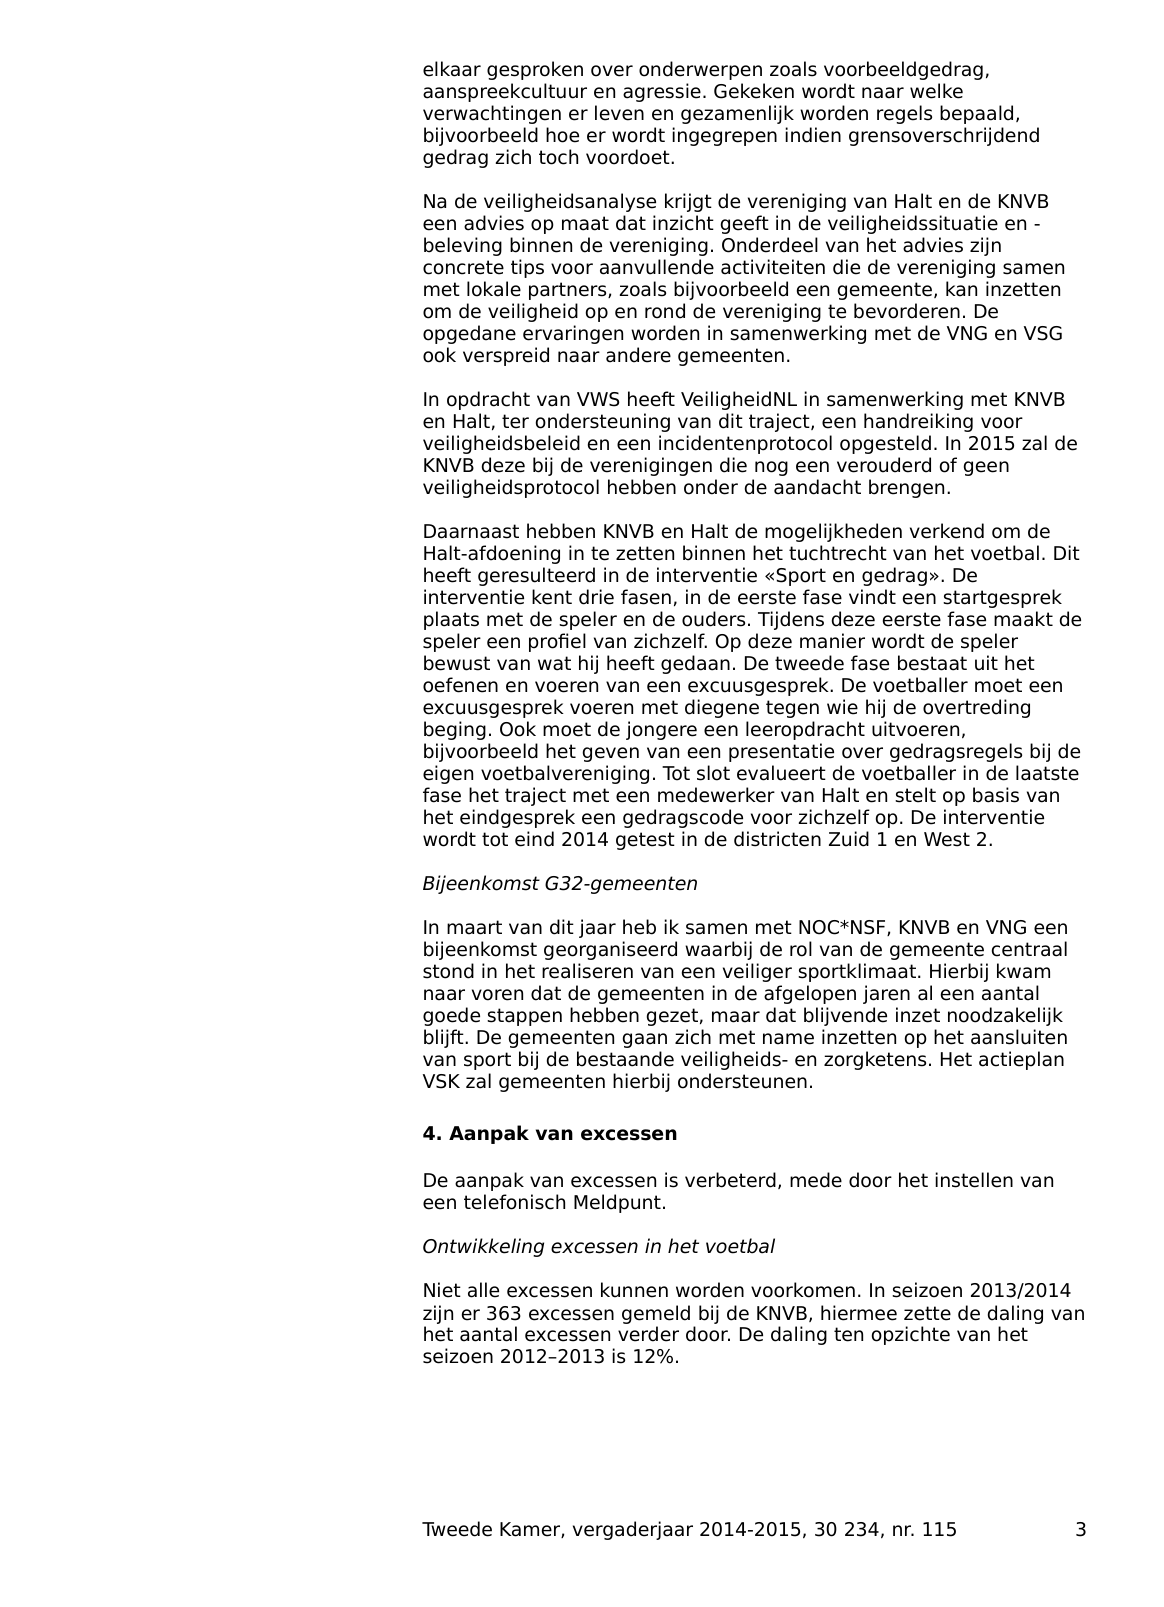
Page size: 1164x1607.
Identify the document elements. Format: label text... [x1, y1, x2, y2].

text De aanpak van excessen is verbeterd, mede door het instellen van een telefonisch Meldpunt. [422, 1170, 1087, 1214]
text Niet alle excessen kunnen worden voorkomen. In seizoen 2013/2014 zijn er 363 excessen gemeld bij de KNVB, hiermee zette de daling van het aantal excessen verder door. De daling ten opzichte van het seizoen 2012–2013 is 12%. [422, 1280, 1087, 1368]
subtitle Ontwikkeling excessen in het voetbal [422, 1236, 1087, 1258]
text In opdracht van VWS heeft VeiligheidNL in samenwerking met KNVB en Halt, ter ondersteuning van dit traject, een handreiking voor veiligheidsbeleid en een incidentenprotocol opgesteld. In 2015 zal de KNVB deze bij de verenigingen die nog een verouderd of geen veiligheidsprotocol hebben onder de aandacht brengen. [422, 389, 1087, 499]
subtitle Bijeenkomst G32-gemeenten [422, 873, 1087, 895]
text In maart van dit jaar heb ik samen met NOC*NSF, KNVB en VNG een bijeenkomst georganiseerd waarbij de rol van de gemeente centraal stond in het realiseren van een veiliger sportklimaat. Hierbij kwam naar voren dat de gemeenten in de afgelopen jaren al een aantal goede stappen hebben gezet, maar dat blijvende inzet noodzakelijk blijft. De gemeenten gaan zich met name inzetten op het aansluiten van sport bij de bestaande veiligheids- en zorgketens. Het actieplan VSK zal gemeenten hierbij ondersteunen. [422, 917, 1087, 1093]
text elkaar gesproken over onderwerpen zoals voorbeeldgedrag, aanspreekcultuur en agressie. Gekeken wordt naar welke verwachtingen er leven en gezamenlijk worden regels bepaald, bijvoorbeeld hoe er wordt ingegrepen indien grensoverschrijdend gedrag zich toch voordoet. [422, 59, 1087, 169]
text Na de veiligheidsanalyse krijgt de vereniging van Halt en de KNVB een advies op maat dat inzicht geeft in de veiligheidssituatie en -beleving binnen de vereniging. Onderdeel van het advies zijn concrete tips voor aanvullende activiteiten die de vereniging samen met lokale partners, zoals bijvoorbeeld een gemeente, kan inzetten om de veiligheid op en rond de vereniging te bevorderen. De opgedane ervaringen worden in samenwerking met de VNG en VSG ook verspreid naar andere gemeenten. [422, 191, 1087, 367]
text Daarnaast hebben KNVB en Halt de mogelijkheden verkend om de Halt-afdoening in te zetten binnen het tuchtrecht van het voetbal. Dit heeft geresulteerd in de interventie «Sport en gedrag». De interventie kent drie fasen, in de eerste fase vindt een startgesprek plaats met de speler en de ouders. Tijdens deze eerste fase maakt de speler een profiel van zichzelf. Op deze manier wordt de speler bewust van wat hij heeft gedaan. De tweede fase bestaat uit het oefenen en voeren van een excuusgesprek. De voetballer moet een excuusgesprek voeren met diegene tegen wie hij de overtreding beging. Ook moet de jongere een leeropdracht uitvoeren, bijvoorbeeld het geven van een presentatie over gedragsregels bij de eigen voetbalvereniging. Tot slot evalueert de voetballer in de laatste fase het traject met een medewerker van Halt en stelt op basis van het eindgesprek een gedragscode voor zichzelf op. De interventie wordt tot eind 2014 getest in de districten Zuid 1 en West 2. [422, 521, 1087, 851]
subtitle 4. Aanpak van excessen [422, 1123, 1087, 1145]
